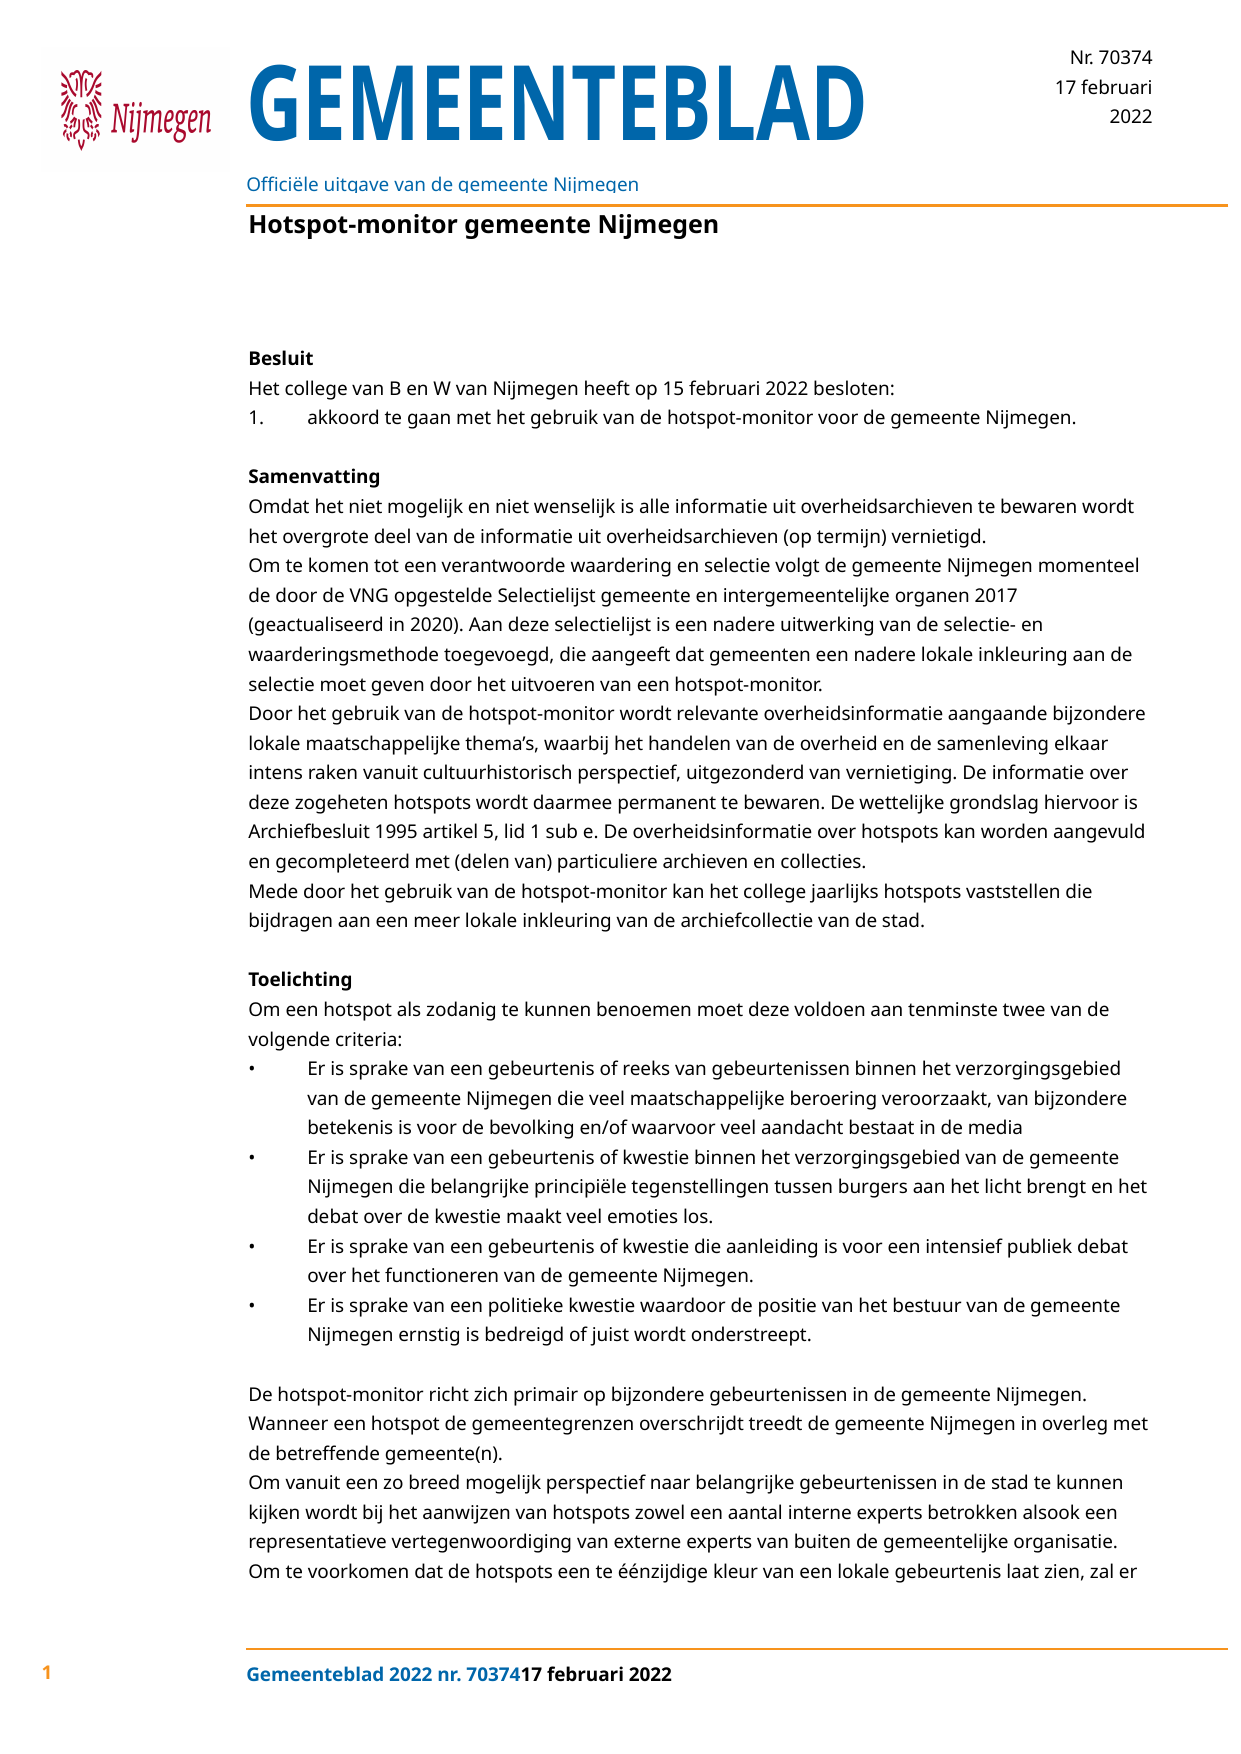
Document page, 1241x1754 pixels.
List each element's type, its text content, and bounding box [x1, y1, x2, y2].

text Hotspot-monitor gemeente Nijmegen [248, 207, 1152, 241]
picture [41, 47, 231, 172]
list akkoord te gaan met het gebruik van de hotspot-monitor voor de gemeente Nijmegen. [248, 404, 1152, 430]
text Om vanuit een zo breed mogelijk perspectief naar belangrijke gebeurtenissen in de stad te kunnen kijken wordt bij het aanwijzen van hotspots zowel een aantal interne experts betrokken alsook een representatieve vertegenwoordiging van externe experts van buiten de gemeentelijke organisatie. [248, 1469, 1152, 1554]
text Om te voorkomen dat de hotspots een te éénzijdige kleur van een lokale gebeurtenis laat zien, zal er [248, 1558, 1152, 1584]
text Om te komen tot een verantwoorde waardering en selectie volgt de gemeente Nijmegen momenteel de door de VNG opgestelde Selectielijst gemeente en intergemeentelijke organen 2017 (geactualiseerd in 2020). Aan deze selectielijst is een nadere uitwerking van de selectie- en waarderingsmethode toegevoegd, die aangeeft dat gemeenten een nadere lokale inkleuring aan de selectie moet geven door het uitvoeren van een hotspot-monitor. [248, 552, 1152, 696]
list Er is sprake van een politieke kwestie waardoor de positie van het bestuur van de gemeente Nijmegen ernstig is bedreigd of juist wordt onderstreept. [248, 1292, 1152, 1347]
text Door het gebruik van de hotspot-monitor wordt relevante overheidsinformatie aangaande bijzondere lokale maatschappelijke thema’s, waarbij het handelen van de overheid en de samenleving elkaar intens raken vanuit cultuurhistorisch perspectief, uitgezonderd van vernietiging. De informatie over deze zogeheten hotspots wordt daarmee permanent te bewaren. De wettelijke grondslag hiervoor is Archiefbesluit 1995 artikel 5, lid 1 sub e. De overheidsinformatie over hotspots kan worden aangevuld en gecompleteerd met (delen van) particuliere archieven en collecties. [248, 700, 1152, 874]
text De hotspot-monitor richt zich primair op bijzondere gebeurtenissen in de gemeente Nijmegen. Wanneer een hotspot de gemeentegrenzen overschrijdt treedt de gemeente Nijmegen in overleg met de betreffende gemeente(n). [248, 1381, 1152, 1466]
text Omdat het niet mogelijk en niet wenselijk is alle informatie uit overheidsarchieven te bewaren wordt het overgrote deel van de informatie uit overheidsarchieven (op termijn) vernietigd. [248, 493, 1152, 548]
text Om een hotspot als zodanig te kunnen benoemen moet deze voldoen aan tenminste twee van de volgende criteria: [248, 996, 1152, 1051]
text Mede door het gebruik van de hotspot-monitor kan het college jaarlijks hotspots vaststellen die bijdragen aan een meer lokale inkleuring van de archiefcollectie van de stad. [248, 878, 1152, 933]
list Er is sprake van een gebeurtenis of kwestie binnen het verzorgingsgebied van de gemeente Nijmegen die belangrijke principiële tegenstellingen tussen burgers aan het licht brengt en het debat over de kwestie maakt veel emoties los. [248, 1144, 1152, 1229]
list Er is sprake van een gebeurtenis of reeks van gebeurtenissen binnen het verzorgingsgebied van de gemeente Nijmegen die veel maatschappelijke beroering veroorzaakt, van bijzondere betekenis is voor de bevolking en/of waarvoor veel aandacht bestaat in de media [248, 1055, 1152, 1140]
list Er is sprake van een gebeurtenis of kwestie die aanleiding is voor een intensief publiek debat over het functioneren van de gemeente Nijmegen. [248, 1233, 1152, 1288]
text Besluit [248, 345, 1152, 371]
text Samenvatting [248, 464, 1152, 489]
text Toelichting [248, 967, 1152, 992]
text Het college van B en W van Nijmegen heeft op 15 februari 2022 besloten: [248, 375, 1152, 401]
